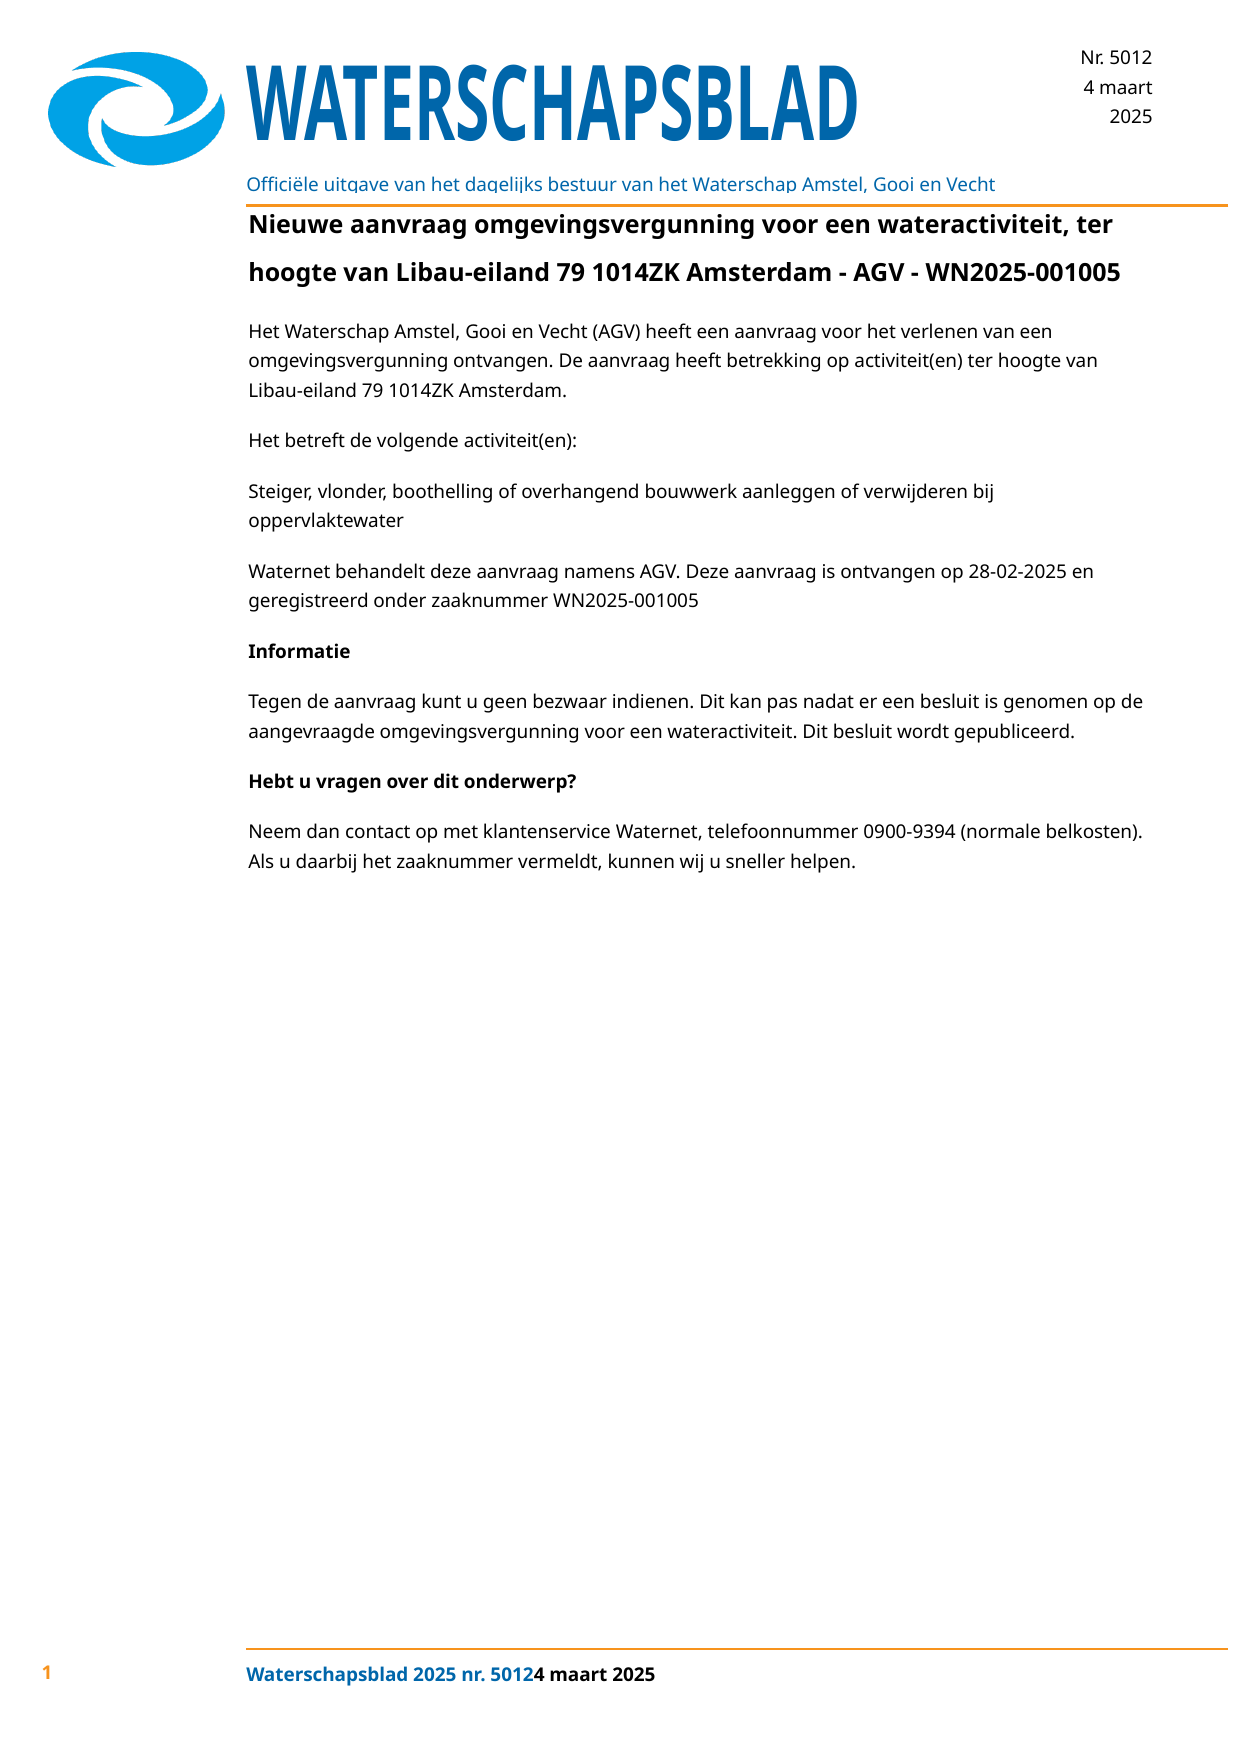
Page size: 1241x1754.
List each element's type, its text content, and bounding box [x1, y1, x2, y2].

text Nieuwe aanvraag omgevingsvergunning voor een wateractiviteit, ter hoogte van Libau-eiland 79 1014ZK Amsterdam - AGV - WN2025-001005 [248, 207, 1152, 288]
picture [41, 47, 231, 172]
text Het Waterschap Amstel, Gooi en Vecht (AGV) heeft een aanvraag voor het verlenen van een omgevingsvergunning ontvangen. De aanvraag heeft betrekking op activiteit(en) ter hoogte van Libau-eiland 79 1014ZK Amsterdam. [248, 318, 1152, 403]
text Informatie [248, 638, 1152, 664]
text Tegen de aanvraag kunt u geen bezwaar indienen. Dit kan pas nadat er een besluit is genomen op de aangevraagde omgevingsvergunning voor een wateractiviteit. Dit besluit wordt gepubliceerd. [248, 688, 1152, 744]
text Steiger, vlonder, boothelling of overhangend bouwwerk aanleggen of verwijderen bij oppervlaktewater [248, 478, 1152, 533]
text Het betreft de volgende activiteit(en): [248, 427, 1152, 453]
text Waternet behandelt deze aanvraag namens AGV. Deze aanvraag is ontvangen op 28-02-2025 en geregistreerd onder zaaknummer WN2025-001005 [248, 558, 1152, 613]
text Hebt u vragen over dit onderwerp? [248, 768, 1152, 794]
text Neem dan contact op met klantenservice Waternet, telefoonnummer 0900-9394 (normale belkosten). Als u daarbij het zaaknummer vermeldt, kunnen wij u sneller helpen. [248, 819, 1152, 874]
